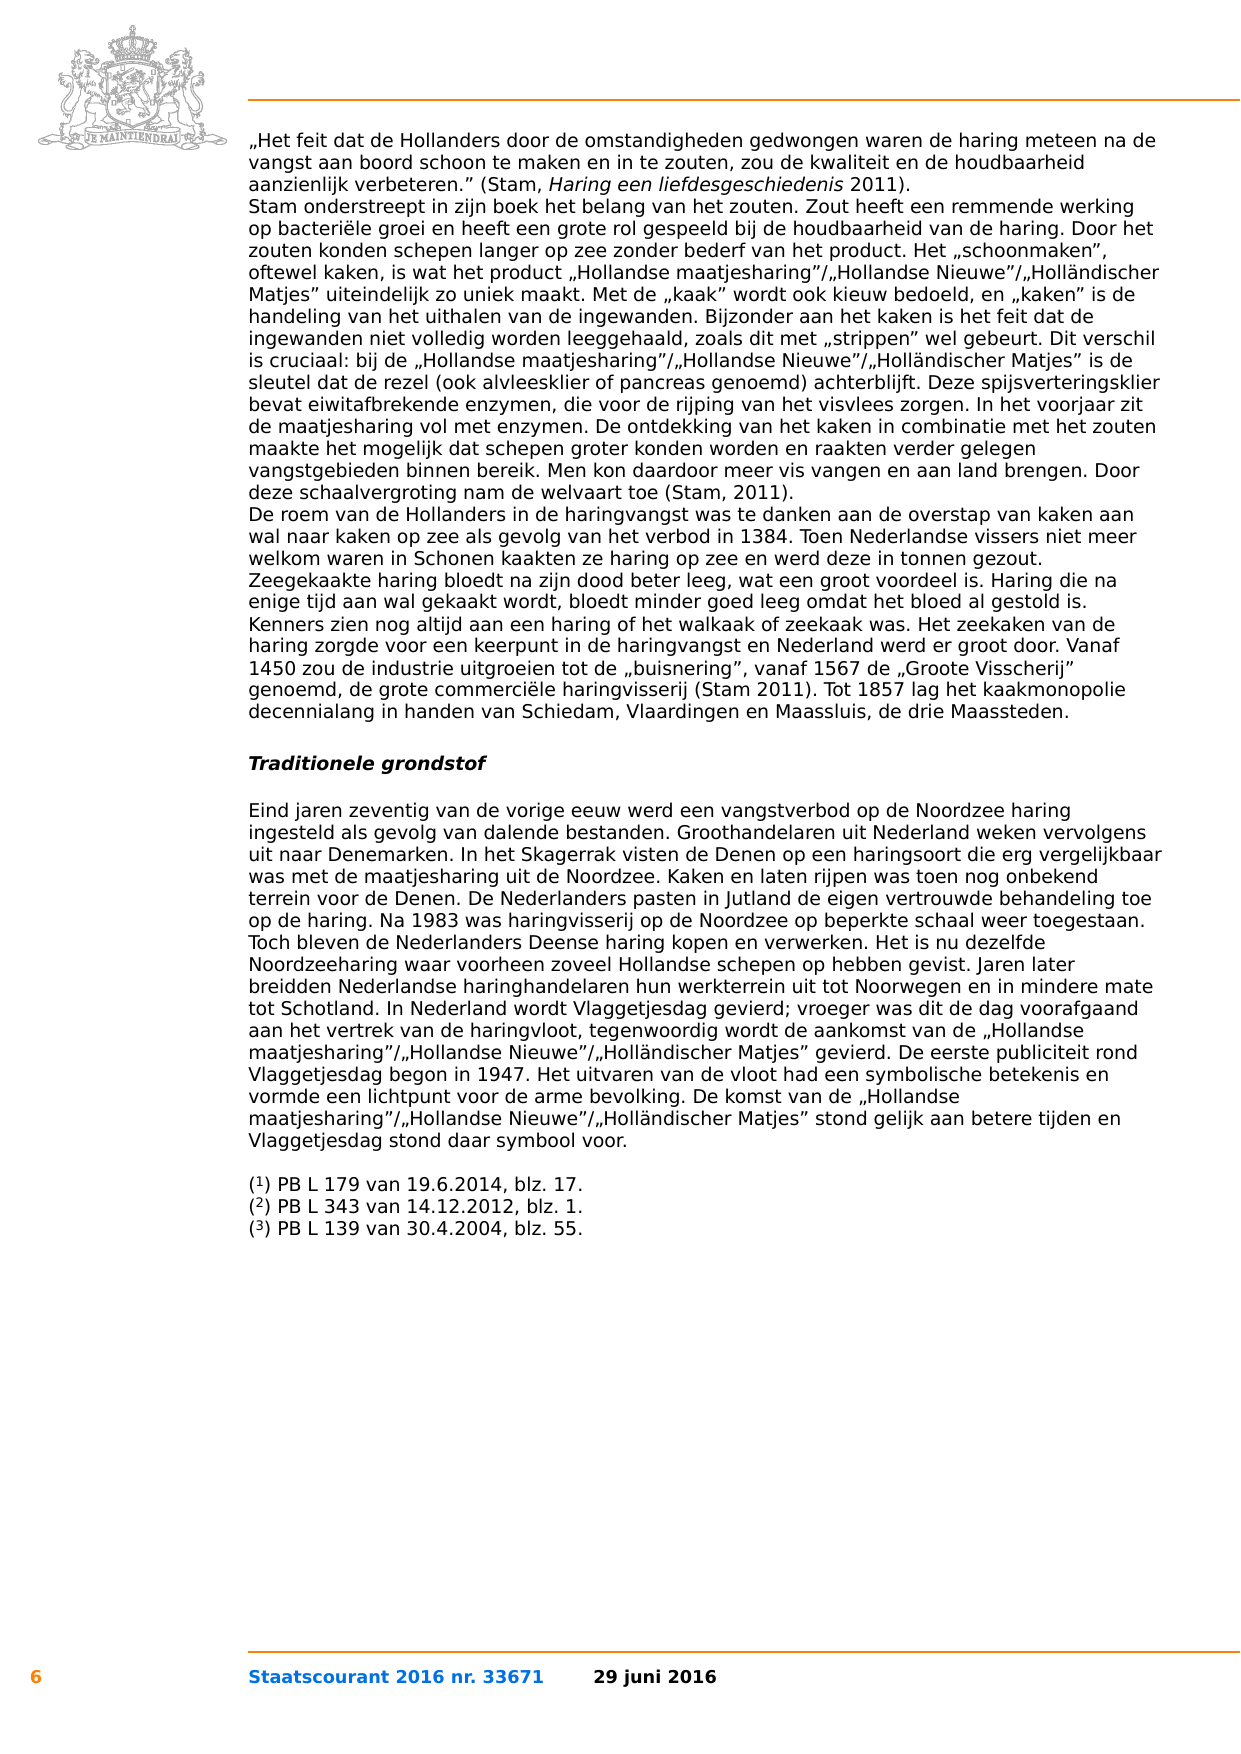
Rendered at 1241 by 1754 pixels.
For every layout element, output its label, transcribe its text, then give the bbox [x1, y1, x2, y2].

text (3) PB L 139 van 30.4.2004, blz. 55. [248, 1218, 1163, 1240]
text (1) PB L 179 van 19.6.2014, blz. 17. [248, 1174, 1163, 1196]
subtitle Traditionele grondstof [248, 753, 1163, 775]
text (2) PB L 343 van 14.12.2012, blz. 1. [248, 1196, 1163, 1218]
text De roem van de Hollanders in de haringvangst was te danken aan de overstap van kaken aan wal naar kaken op zee als gevolg van het verbod in 1384. Toen Nederlandse vissers niet meer welkom waren in Schonen kaakten ze haring op zee en werd deze in tonnen gezout. Zeegekaakte haring bloedt na zijn dood beter leeg, wat een groot voordeel is. Haring die na enige tijd aan wal gekaakt wordt, bloedt minder goed leeg omdat het bloed al gestold is. Kenners zien nog altijd aan een haring of het walkaak of zeekaak was. Het zeekaken van de haring zorgde voor een keerpunt in de haringvangst en Nederland werd er groot door. Vanaf 1450 zou de industrie uitgroeien tot de „buisnering”, vanaf 1567 de „Groote Visscherij” genoemd, de grote commerciële haringvisserij (Stam 2011). Tot 1857 lag het kaakmonopolie decennialang in handen van Schiedam, Vlaardingen en Maassluis, de drie Maassteden. [248, 503, 1163, 723]
text „Het feit dat de Hollanders door de omstandigheden gedwongen waren de haring meteen na de vangst aan boord schoon te maken en in te zouten, zou de kwaliteit en de houdbaarheid aanzienlijk verbeteren.” (Stam, Haring een liefdesgeschiedenis 2011). [248, 130, 1163, 196]
text Stam onderstreept in zijn boek het belang van het zouten. Zout heeft een remmende werking op bacteriële groei en heeft een grote rol gespeeld bij de houdbaarheid van de haring. Door het zouten konden schepen langer op zee zonder bederf van het product. Het „schoonmaken”, oftewel kaken, is wat het product „Hollandse maatjesharing”/„Hollandse Nieuwe”/„Holländischer Matjes” uiteindelijk zo uniek maakt. Met de „kaak” wordt ook kieuw bedoeld, en „kaken” is de handeling van het uithalen van de ingewanden. Bijzonder aan het kaken is het feit dat de ingewanden niet volledig worden leeggehaald, zoals dit met „strippen” wel gebeurt. Dit verschil is cruciaal: bij de „Hollandse maatjesharing”/„Hollandse Nieuwe”/„Holländischer Matjes” is de sleutel dat de rezel (ook alvleesklier of pancreas genoemd) achterblijft. Deze spijsverteringsklier bevat eiwitafbrekende enzymen, die voor de rijping van het visvlees zorgen. In het voorjaar zit de maatjesharing vol met enzymen. De ontdekking van het kaken in combinatie met het zouten maakte het mogelijk dat schepen groter konden worden en raakten verder gelegen vangstgebieden binnen bereik. Men kon daardoor meer vis vangen en aan land brengen. Door deze schaalvergroting nam de welvaart toe (Stam, 2011). [248, 196, 1163, 503]
picture [38, 25, 227, 150]
text Eind jaren zeventig van de vorige eeuw werd een vangstverbod op de Noordzee haring ingesteld als gevolg van dalende bestanden. Groothandelaren uit Nederland weken vervolgens uit naar Denemarken. In het Skagerrak visten de Denen op een haringsoort die erg vergelijkbaar was met de maatjesharing uit de Noordzee. Kaken en laten rijpen was toen nog onbekend terrein voor de Denen. De Nederlanders pasten in Jutland de eigen vertrouwde behandeling toe op de haring. Na 1983 was haringvisserij op de Noordzee op beperkte schaal weer toegestaan. Toch bleven de Nederlanders Deense haring kopen en verwerken. Het is nu dezelfde Noordzeeharing waar voorheen zoveel Hollandse schepen op hebben gevist. Jaren later breidden Nederlandse haringhandelaren hun werkterrein uit tot Noorwegen en in mindere mate tot Schotland. In Nederland wordt Vlaggetjesdag gevierd; vroeger was dit de dag voorafgaand aan het vertrek van de haringvloot, tegenwoordig wordt de aankomst van de „Hollandse maatjesharing”/„Hollandse Nieuwe”/„Holländischer Matjes” gevierd. De eerste publiciteit rond Vlaggetjesdag begon in 1947. Het uitvaren van de vloot had een symbolische betekenis en vormde een lichtpunt voor de arme bevolking. De komst van de „Hollandse maatjesharing”/„Hollandse Nieuwe”/„Holländischer Matjes” stond gelijk aan betere tijden en Vlaggetjesdag stond daar symbool voor. [248, 800, 1163, 1152]
